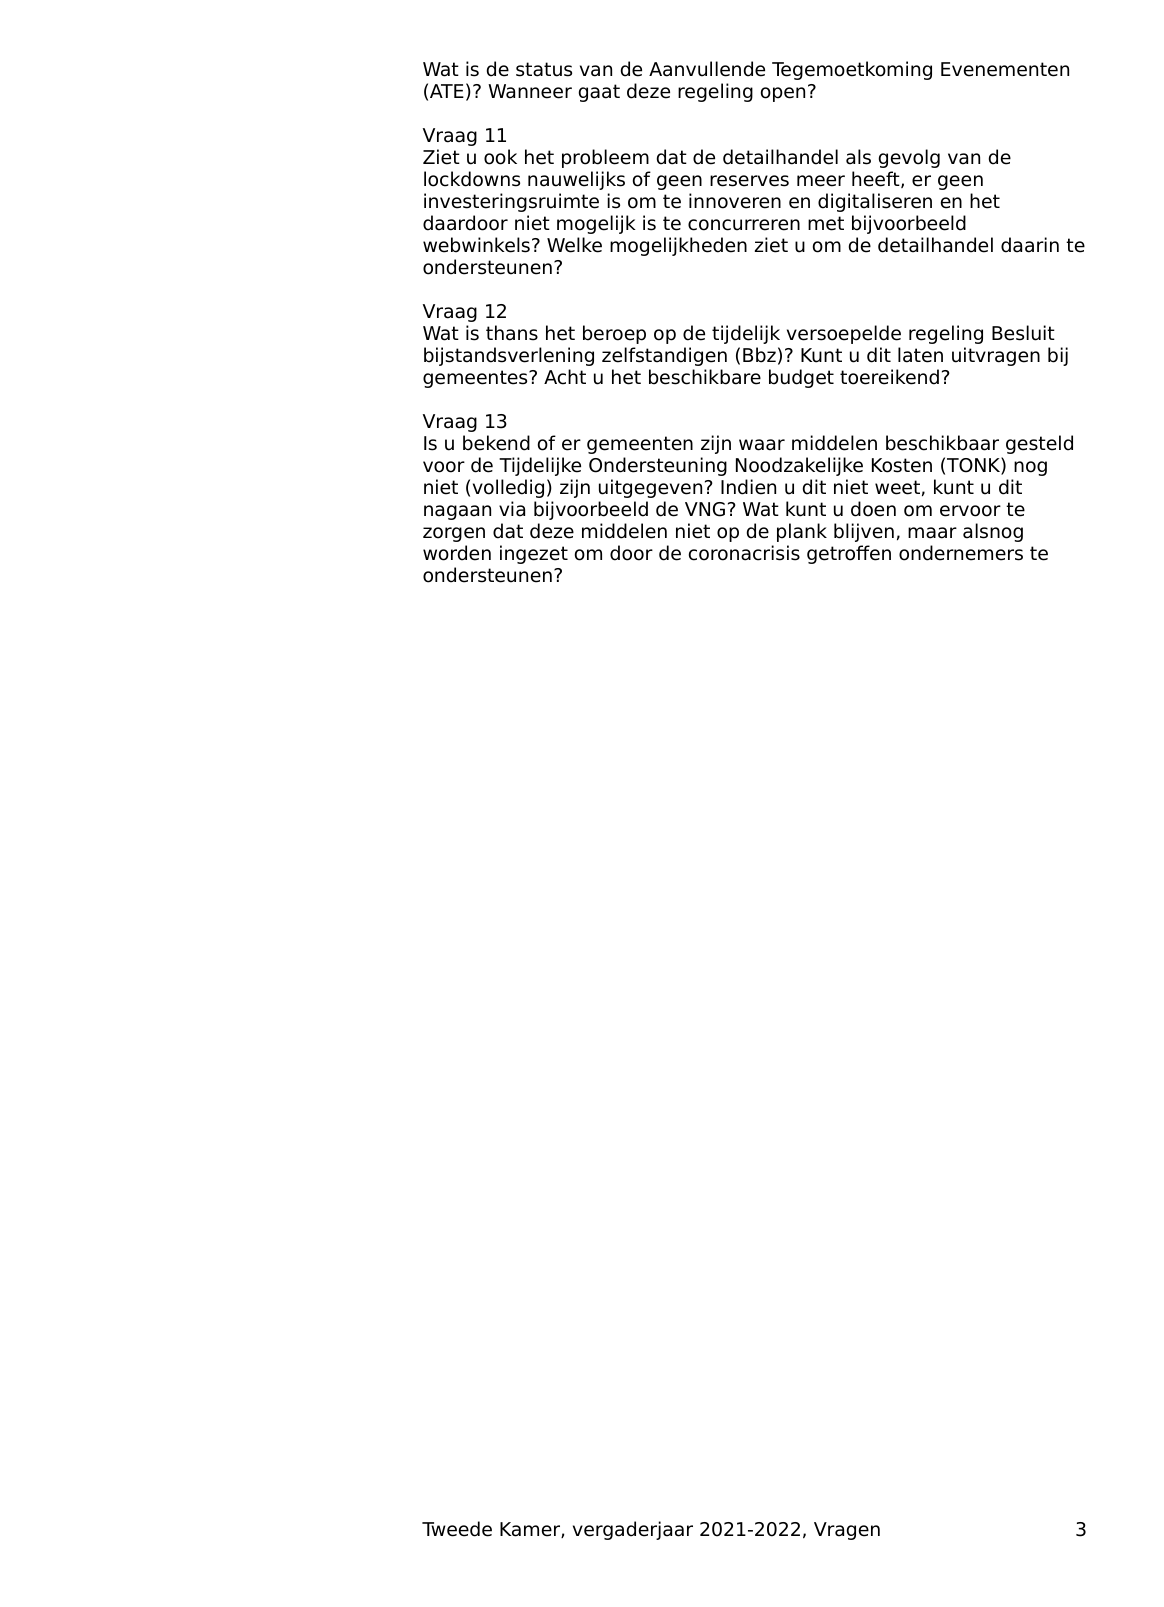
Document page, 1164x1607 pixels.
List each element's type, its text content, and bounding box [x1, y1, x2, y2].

text Is u bekend of er gemeenten zijn waar middelen beschikbaar gesteld voor de Tijdelijke Ondersteuning Noodzakelijke Kosten (TONK) nog niet (volledig) zijn uitgegeven? Indien u dit niet weet, kunt u dit nagaan via bijvoorbeeld de VNG? Wat kunt u doen om ervoor te zorgen dat deze middelen niet op de plank blijven, maar alsnog worden ingezet om door de coronacrisis getroffen ondernemers te ondersteunen? [422, 433, 1087, 587]
text Wat is thans het beroep op de tijdelijk versoepelde regeling Besluit bijstandsverlening zelfstandigen (Bbz)? Kunt u dit laten uitvragen bij gemeentes? Acht u het beschikbare budget toereikend? [422, 323, 1087, 389]
text Ziet u ook het probleem dat de detailhandel als gevolg van de lockdowns nauwelijks of geen reserves meer heeft, er geen investeringsruimte is om te innoveren en digitaliseren en het daardoor niet mogelijk is te concurreren met bijvoorbeeld webwinkels? Welke mogelijkheden ziet u om de detailhandel daarin te ondersteunen? [422, 147, 1087, 279]
text Wat is de status van de Aanvullende Tegemoetkoming Evenementen (ATE)? Wanneer gaat deze regeling open? [422, 59, 1087, 103]
text Vraag 13 [422, 411, 1087, 433]
text Vraag 12 [422, 301, 1087, 323]
text Vraag 11 [422, 125, 1087, 147]
